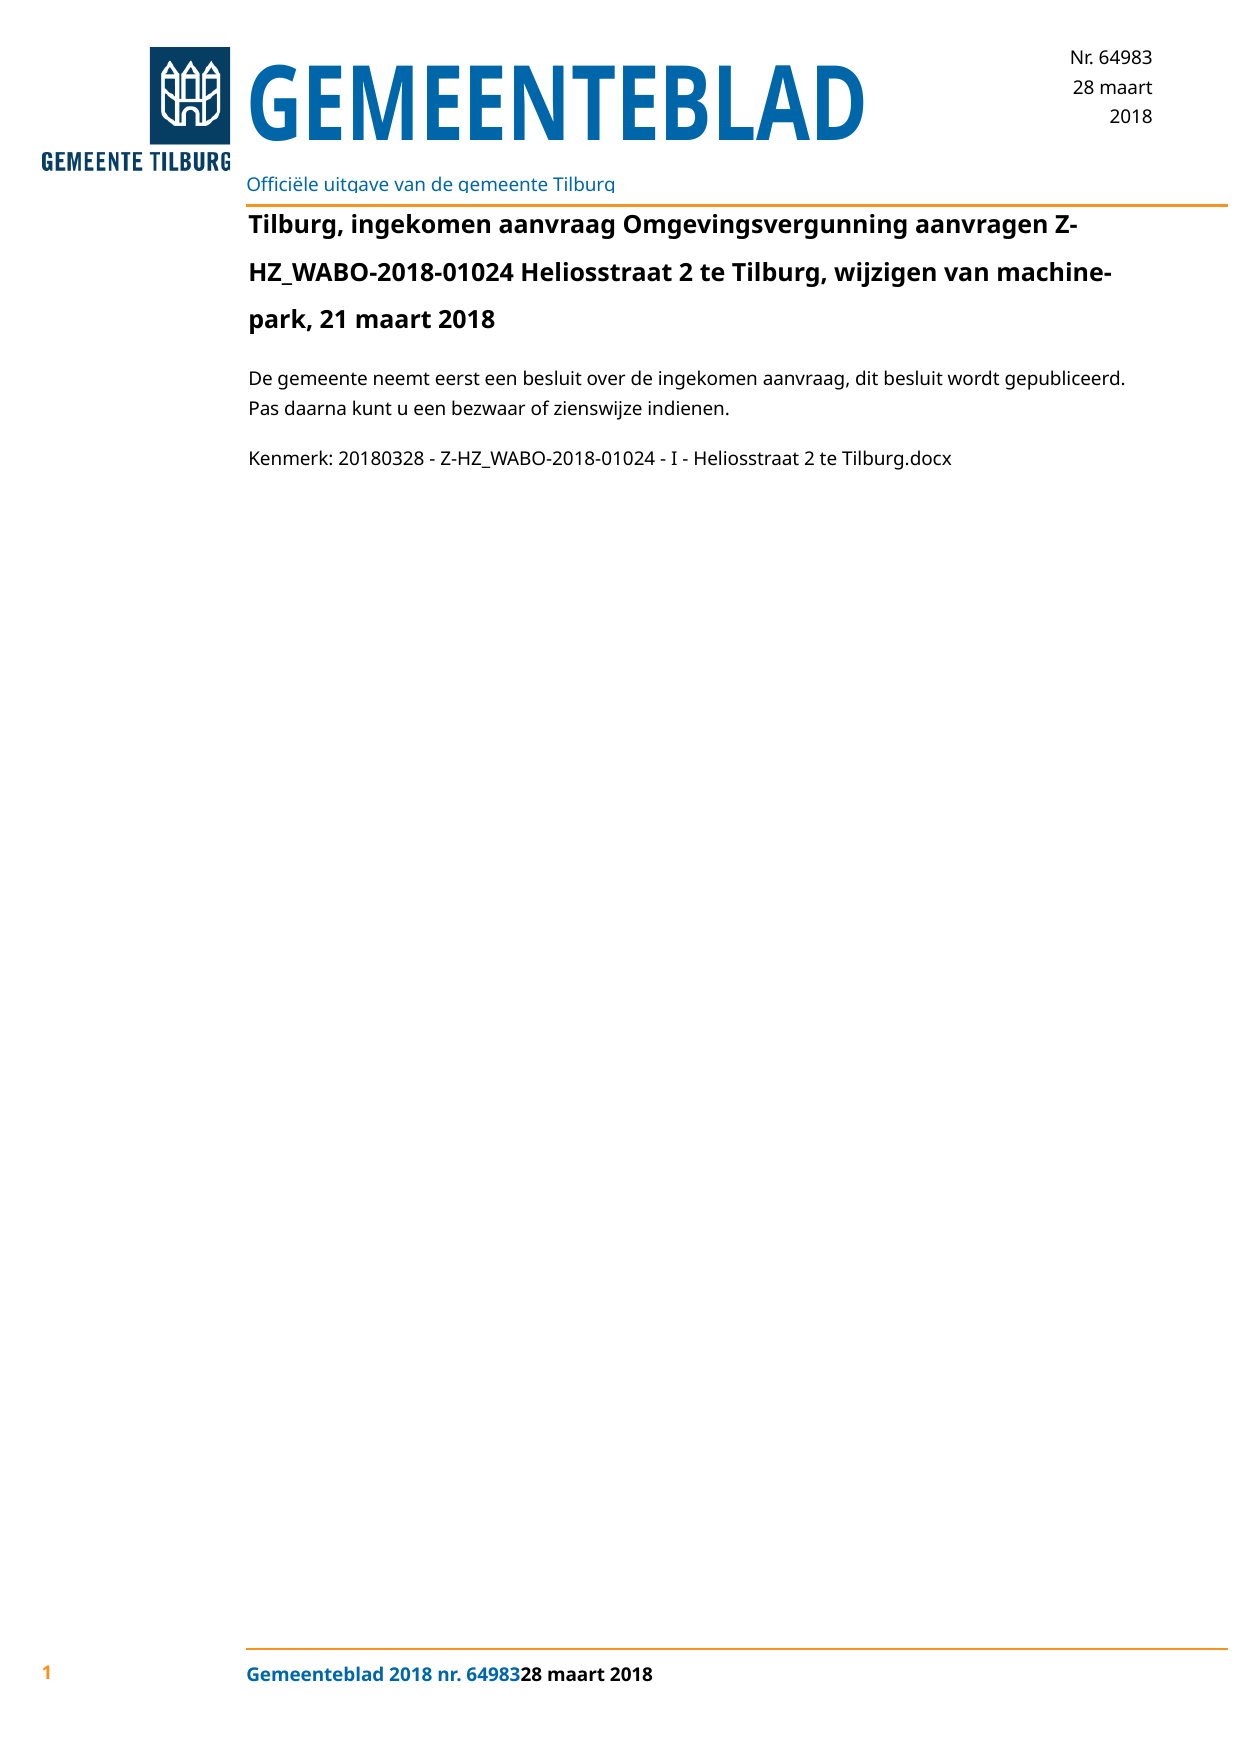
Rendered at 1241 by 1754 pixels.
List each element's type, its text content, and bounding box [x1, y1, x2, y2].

picture [41, 47, 231, 172]
text Tilburg, ingekomen aanvraag Omgevingsvergunning aanvragen Z-HZ_WABO-2018-01024 Heliosstraat 2 te Tilburg, wijzigen van machine-park, 21 maart 2018 [248, 207, 1152, 336]
text De gemeente neemt eerst een besluit over de ingekomen aanvraag, dit besluit wordt gepubliceerd. Pas daarna kunt u een bezwaar of zienswijze indienen. [248, 366, 1152, 421]
text Kenmerk: 20180328 - Z-HZ_WABO-2018-01024 - I - Heliosstraat 2 te Tilburg.docx [248, 446, 1152, 471]
